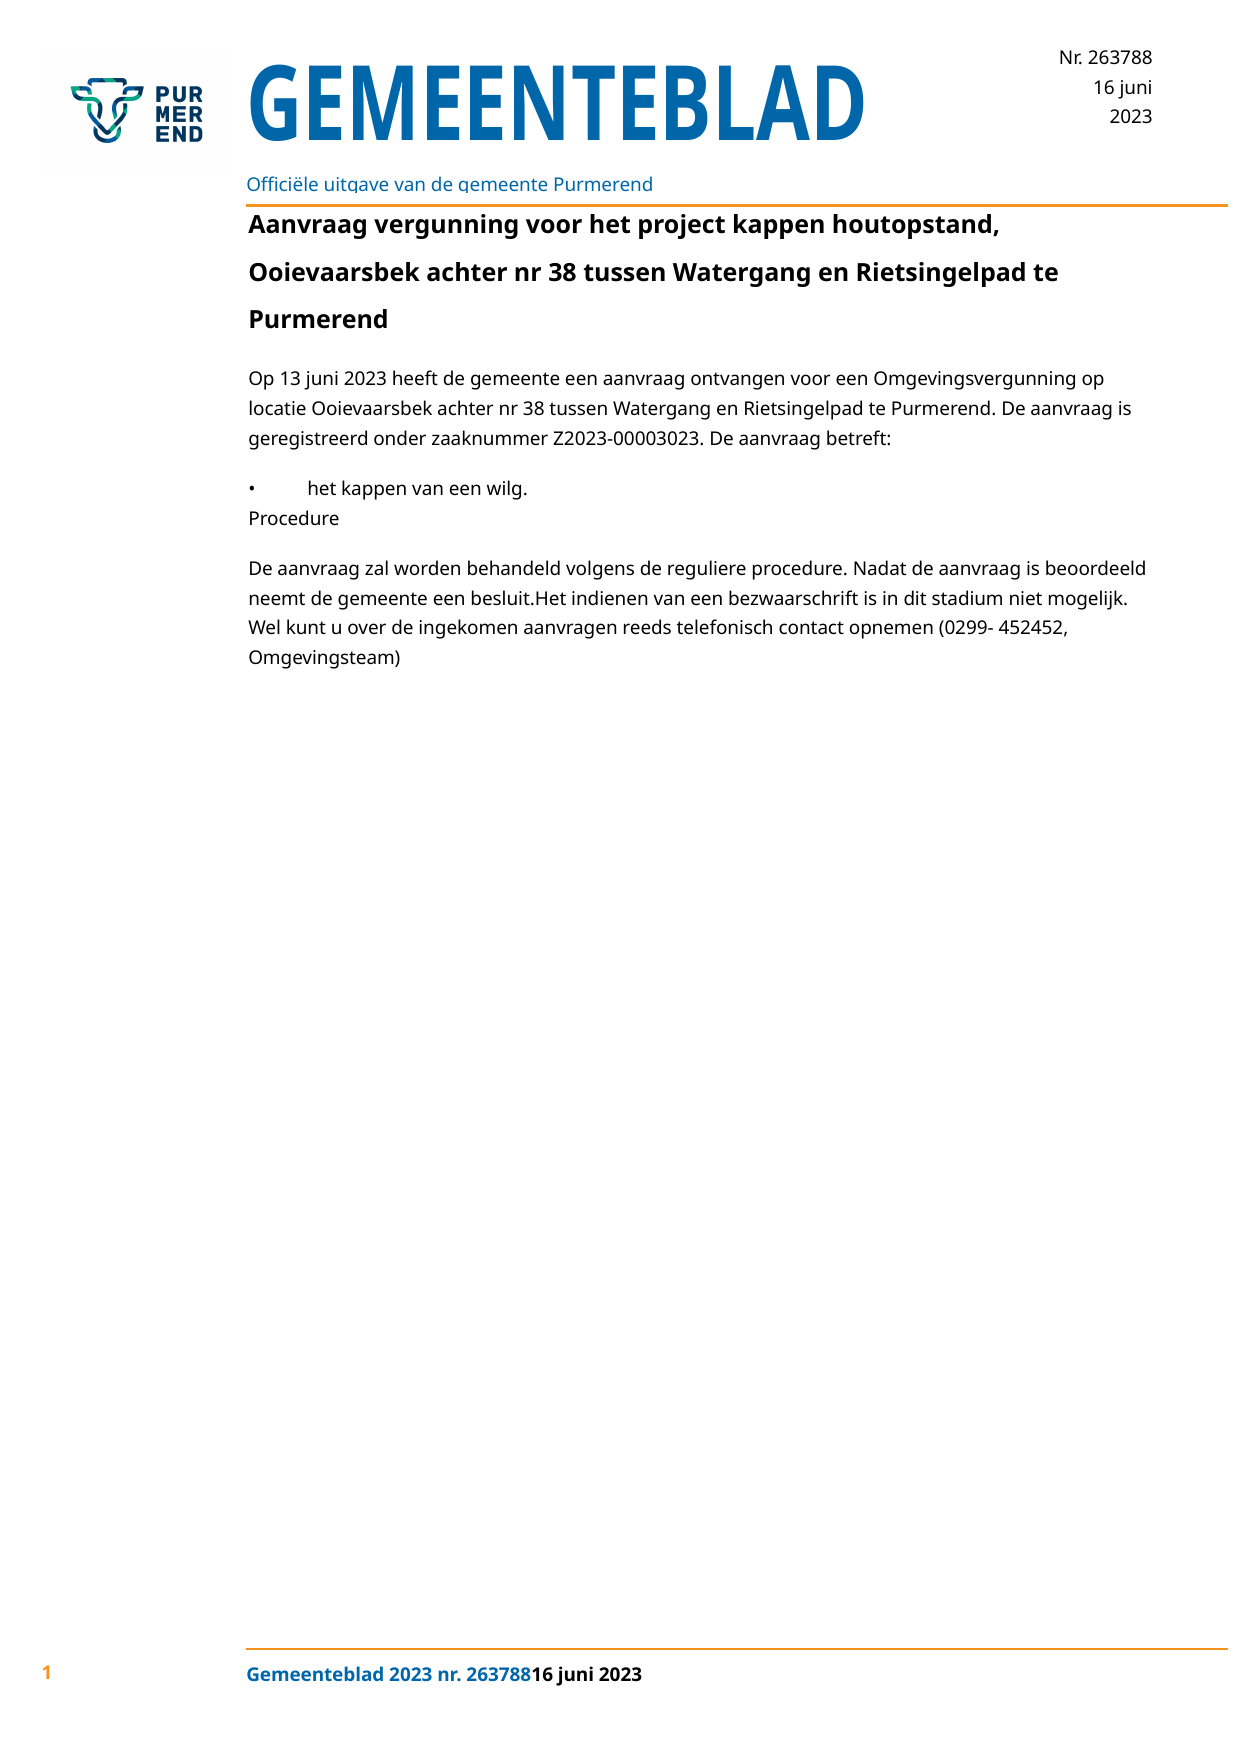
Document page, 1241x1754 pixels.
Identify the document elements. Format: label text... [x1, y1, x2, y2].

text Op 13 juni 2023 heeft de gemeente een aanvraag ontvangen voor een Omgevingsvergunning op locatie Ooievaarsbek achter nr 38 tussen Watergang en Rietsingelpad te Purmerend. De aanvraag is geregistreerd onder zaaknummer Z2023-00003023. De aanvraag betreft: [248, 366, 1152, 450]
text De aanvraag zal worden behandeld volgens de reguliere procedure. Nadat de aanvraag is beoordeeld neemt de gemeente een besluit.Het indienen van een bezwaarschrift is in dit stadium niet mogelijk. Wel kunt u over de ingekomen aanvragen reeds telefonisch contact opnemen (0299- 452452, Omgevingsteam) [248, 555, 1152, 669]
list het kappen van een wilg. [248, 475, 1152, 501]
text Aanvraag vergunning voor het project kappen houtopstand, Ooievaarsbek achter nr 38 tussen Watergang en Rietsingelpad te Purmerend [248, 207, 1152, 336]
picture [41, 47, 231, 172]
text Procedure [248, 505, 1152, 530]
